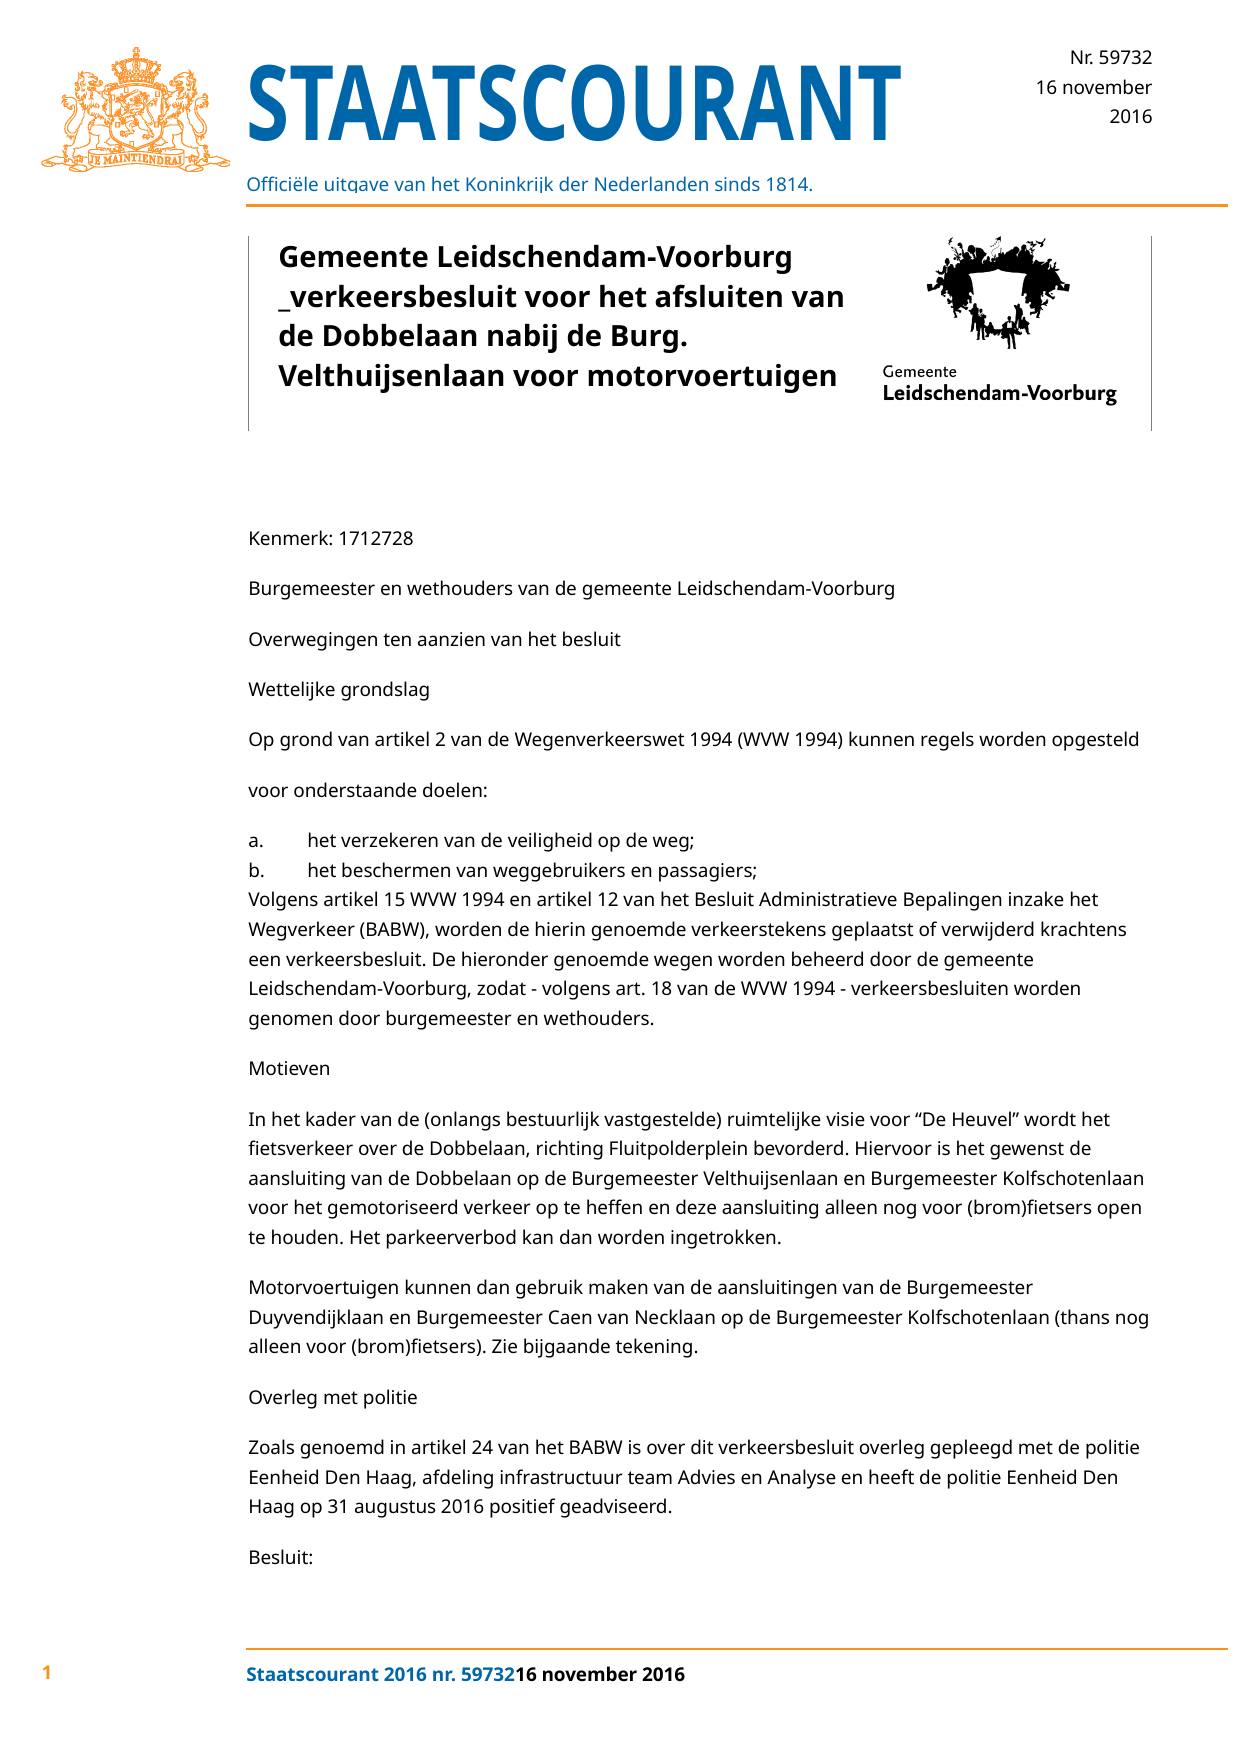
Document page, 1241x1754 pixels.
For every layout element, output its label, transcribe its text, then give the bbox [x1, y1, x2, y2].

table_header Gemeente Leidschendam-Voorburg _verkeersbesluit voor het afsluiten van de Dobbelaan nabij de Burg. Velthuijsenlaan voor motorvoertuigen [249, 236, 850, 431]
picture [41, 47, 231, 172]
text Motieven [248, 1055, 1152, 1081]
text Overwegingen ten aanzien van het besluit [248, 626, 1152, 652]
list het verzekeren van de veiligheid op de weg; [248, 827, 1152, 853]
text Zoals genoemd in artikel 24 van het BABW is over dit verkeersbesluit overleg gepleegd met de politie Eenheid Den Haag, afdeling infrastructuur team Advies en Analyse en heeft de politie Eenheid Den Haag op 31 augustus 2016 positief geadviseerd. [248, 1434, 1152, 1519]
text Wettelijke grondslag [248, 676, 1152, 702]
text Volgens artikel 15 WVW 1994 en artikel 12 van het Besluit Administratieve Bepalingen inzake het Wegverkeer (BABW), worden de hierin genoemde verkeerstekens geplaatst of verwijderd krachtens een verkeersbesluit. De hieronder genoemde wegen worden beheerd door de gemeente Leidschendam-Voorburg, zodat - volgens art. 18 van de WVW 1994 - verkeersbesluiten worden genomen door burgemeester en wethouders. [248, 887, 1152, 1031]
text voor onderstaande doelen: [248, 777, 1152, 803]
table_header [850, 236, 1151, 431]
text Besluit: [248, 1544, 1152, 1570]
text Kenmerk: 1712728 [248, 525, 1152, 551]
text Overleg met politie [248, 1384, 1152, 1410]
list het beschermen van weggebruikers en passagiers; [248, 857, 1152, 883]
text Op grond van artikel 2 van de Wegenverkeerswet 1994 (WVW 1994) kunnen regels worden opgesteld [248, 727, 1152, 752]
text In het kader van de (onlangs bestuurlijk vastgestelde) ruimtelijke visie voor “De Heuvel” wordt het fietsverkeer over de Dobbelaan, richting Fluitpolderplein bevorderd. Hiervoor is het gewenst de aansluiting van de Dobbelaan op de Burgemeester Velthuijsenlaan en Burgemeester Kolfschotenlaan voor het gemotoriseerd verkeer op te heffen en deze aansluiting alleen nog voor (brom)fietsers open te houden. Het parkeerverbod kan dan worden ingetrokken. [248, 1106, 1152, 1250]
text Burgemeester en wethouders van de gemeente Leidschendam-Voorburg [248, 575, 1152, 601]
picture [882, 236, 1119, 406]
text Motorvoertuigen kunnen dan gebruik maken van de aansluitingen van de Burgemeester Duyvendijklaan en Burgemeester Caen van Necklaan op de Burgemeester Kolfschotenlaan (thans nog alleen voor (brom)fietsers). Zie bijgaande tekening. [248, 1274, 1152, 1359]
